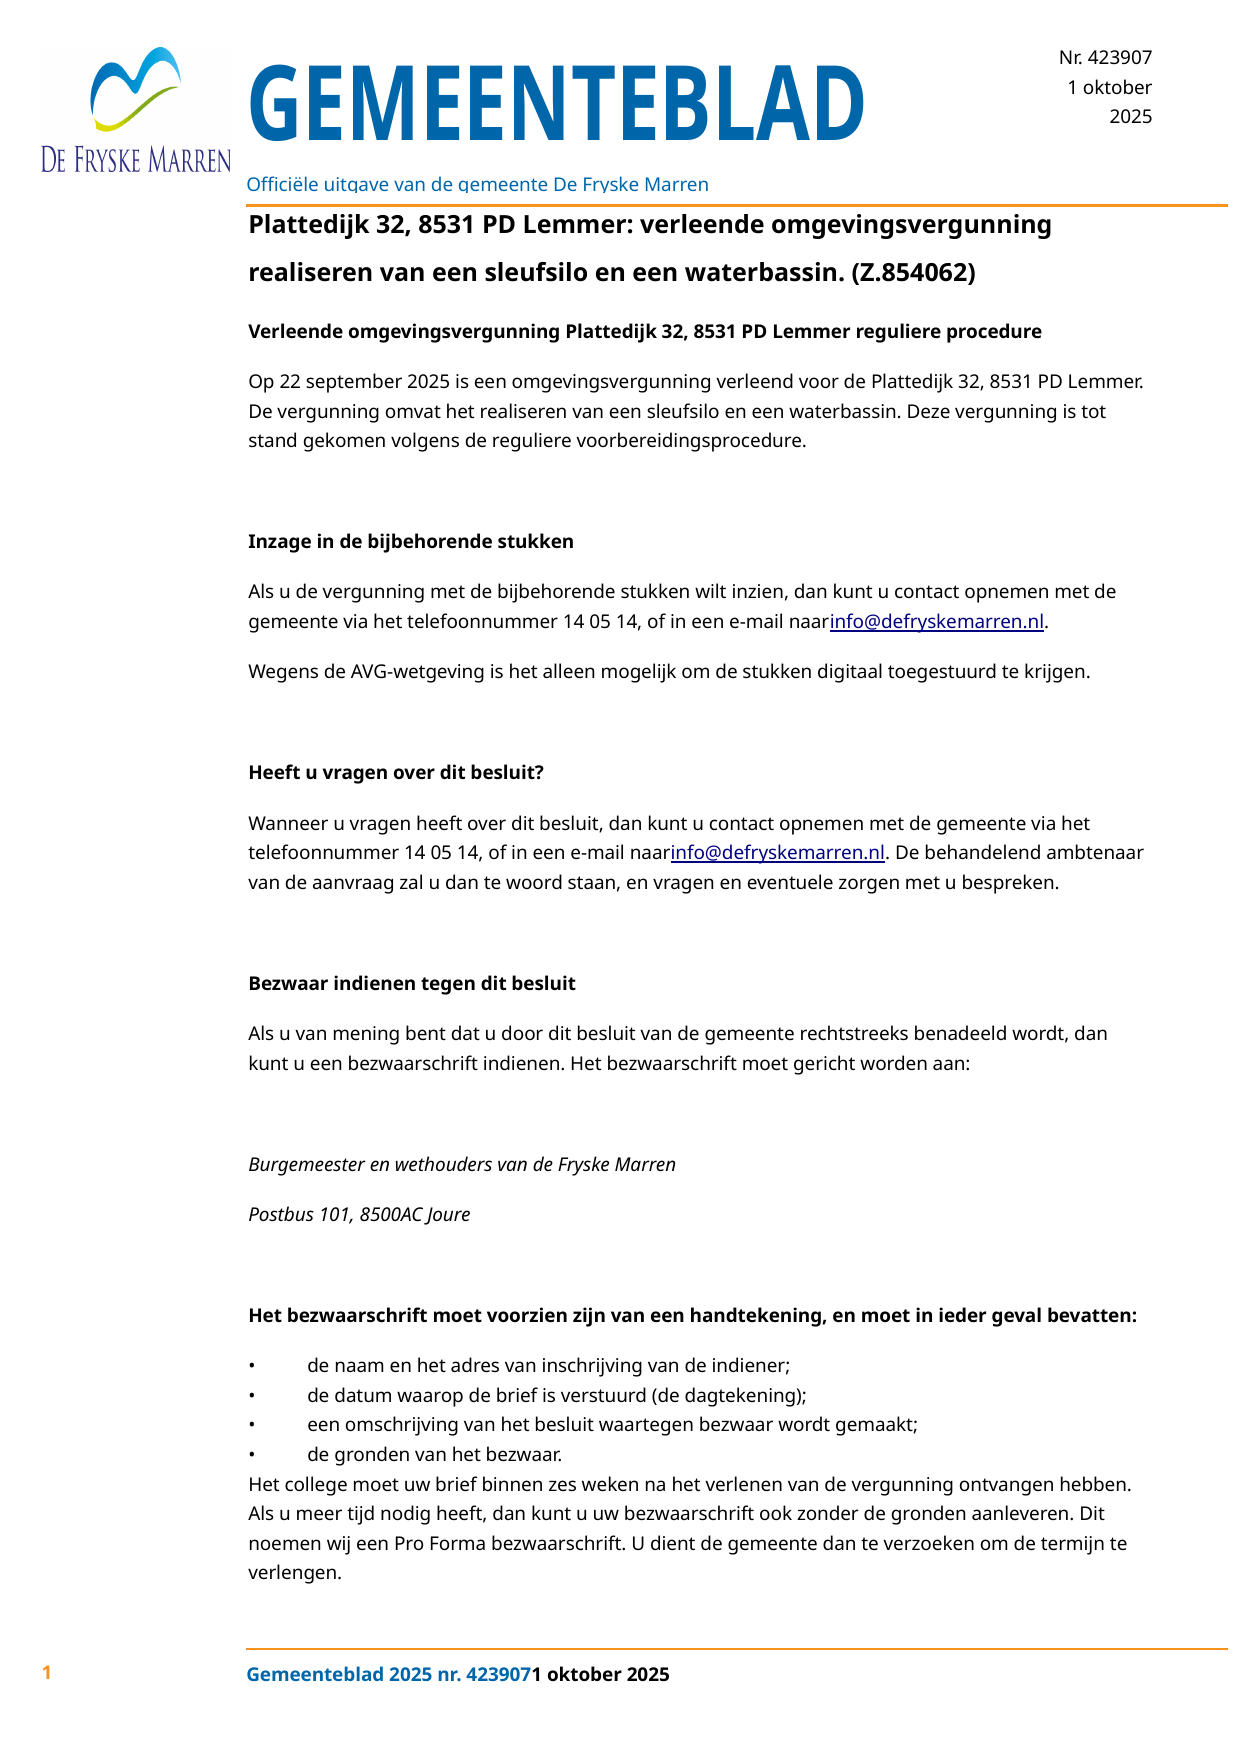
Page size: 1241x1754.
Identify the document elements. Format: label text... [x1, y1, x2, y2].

list de datum waarop de brief is verstuurd (de dagtekening); [248, 1382, 1152, 1408]
text Heeft u vragen over dit besluit? [248, 759, 1152, 785]
text Burgemeester en wethouders van de Fryske Marren [248, 1151, 1152, 1177]
text Postbus 101, 8500AC Joure [248, 1201, 1152, 1227]
text Verleende omgevingsvergunning Plattedijk 32, 8531 PD Lemmer reguliere procedure [248, 318, 1152, 344]
list de gronden van het bezwaar. [248, 1441, 1152, 1467]
text Als u de vergunning met de bijbehorende stukken wilt inzien, dan kunt u contact opnemen met de gemeente via het telefoonnummer 14 05 14, of in een e-mail naarinfo@defryskemarren.nl. [248, 579, 1152, 634]
text Bezwaar indienen tegen dit besluit [248, 970, 1152, 996]
list de naam en het adres van inschrijving van de indiener; [248, 1352, 1152, 1378]
text Het bezwaarschrift moet voorzien zijn van een handtekening, en moet in ieder geval bevatten: [248, 1302, 1152, 1328]
text Inzage in de bijbehorende stukken [248, 528, 1152, 554]
list een omschrijving van het besluit waartegen bezwaar wordt gemaakt; [248, 1412, 1152, 1437]
text Als u van mening bent dat u door dit besluit van de gemeente rechtstreeks benadeeld wordt, dan kunt u een bezwaarschrift indienen. Het bezwaarschrift moet gericht worden aan: [248, 1020, 1152, 1076]
picture [41, 47, 231, 172]
text Wegens de AVG-wetgeving is het alleen mogelijk om de stukken digitaal toegestuurd te krijgen. [248, 659, 1152, 684]
text Het college moet uw brief binnen zes weken na het verlenen van de vergunning ontvangen hebben. Als u meer tijd nodig heeft, dan kunt u uw bezwaarschrift ook zonder de gronden aanleveren. Dit noemen wij een Pro Forma bezwaarschrift. U dient de gemeente dan te verzoeken om de termijn te verlengen. [248, 1471, 1152, 1585]
text Op 22 september 2025 is een omgevingsvergunning verleend voor de Plattedijk 32, 8531 PD Lemmer. De vergunning omvat het realiseren van een sleufsilo en een waterbassin. Deze vergunning is tot stand gekomen volgens de reguliere voorbereidingsprocedure. [248, 368, 1152, 453]
text Wanneer u vragen heeft over dit besluit, dan kunt u contact opnemen met de gemeente via het telefoonnummer 14 05 14, of in een e-mail naarinfo@defryskemarren.nl. De behandelend ambtenaar van de aanvraag zal u dan te woord staan, en vragen en eventuele zorgen met u bespreken. [248, 810, 1152, 895]
text Plattedijk 32, 8531 PD Lemmer: verleende omgevingsvergunning realiseren van een sleufsilo en een waterbassin. (Z.854062) [248, 207, 1152, 288]
